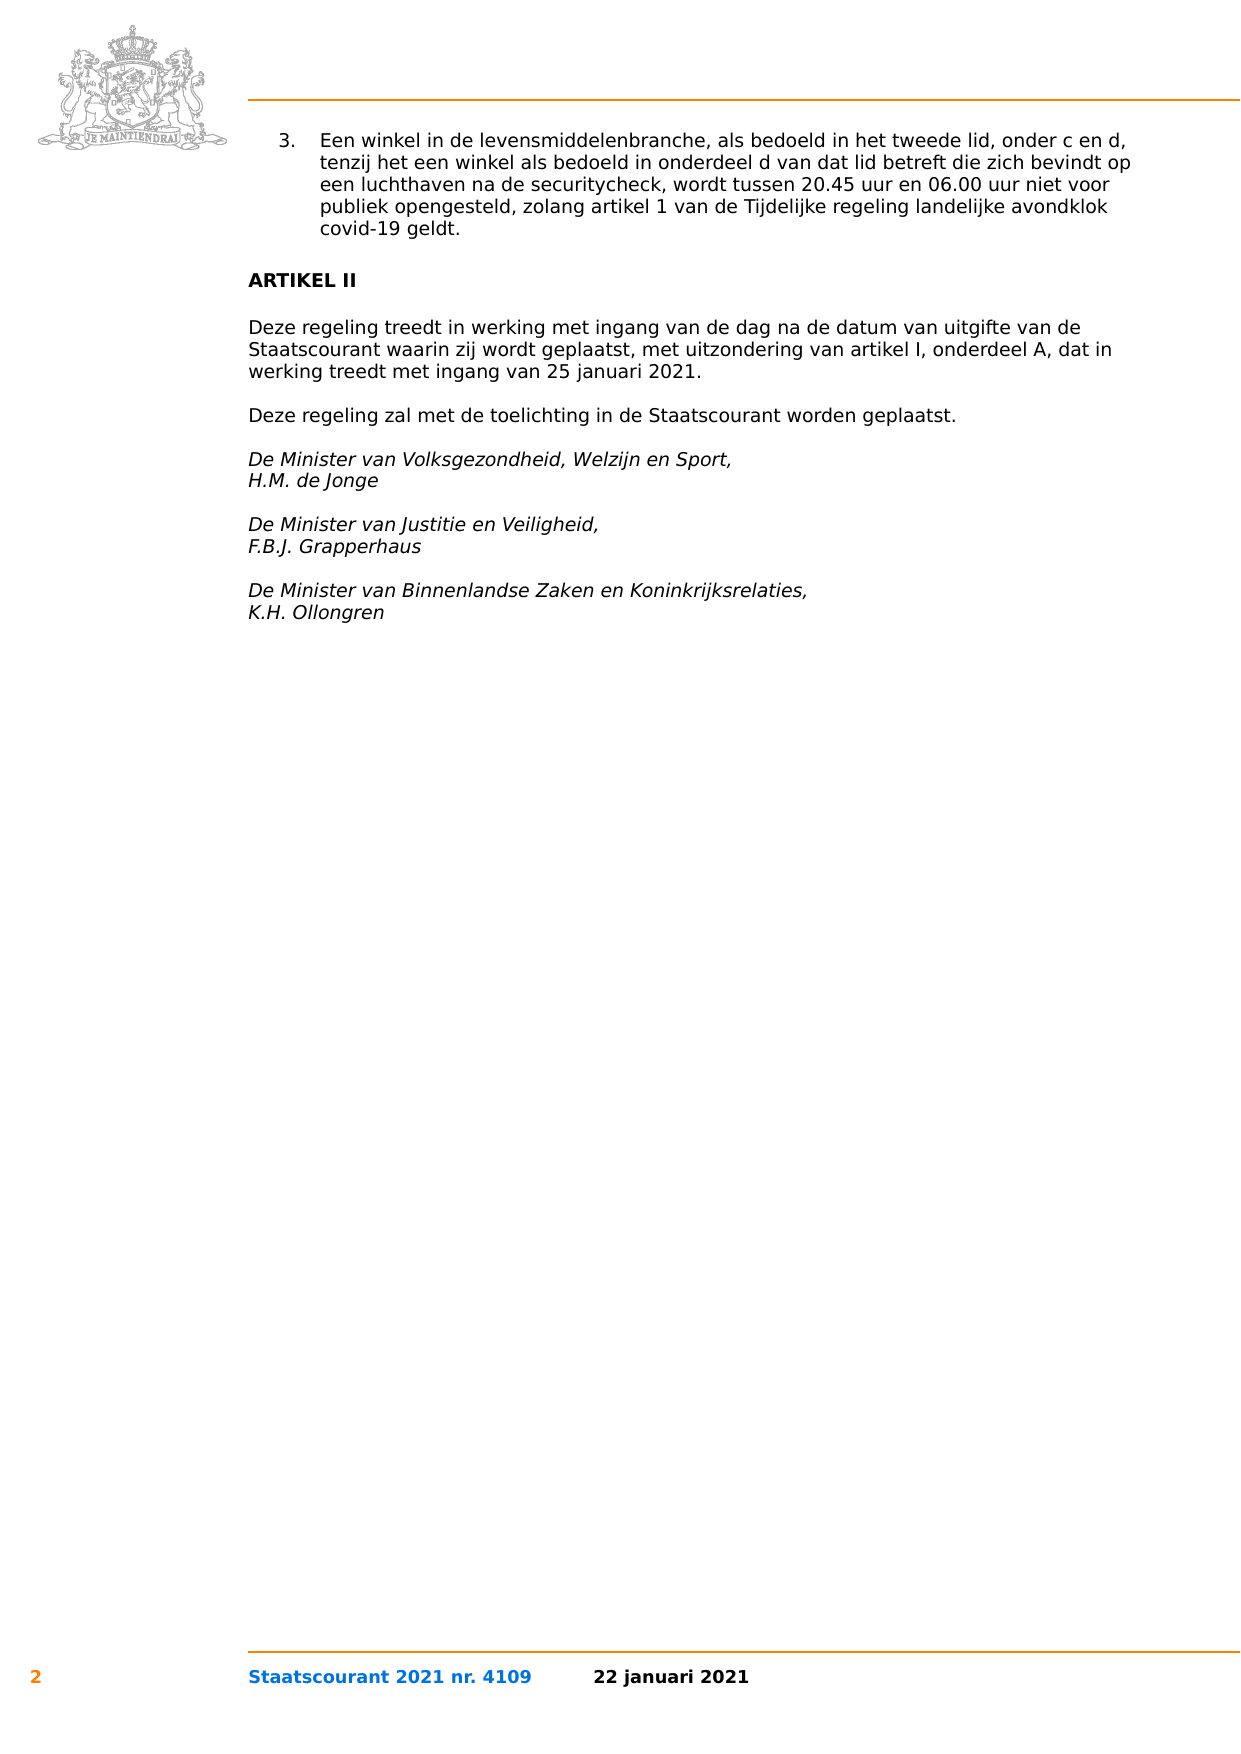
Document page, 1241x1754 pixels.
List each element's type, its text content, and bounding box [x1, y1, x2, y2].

text De Minister van Justitie en Veiligheid, F.B.J. Grapperhaus [248, 514, 1163, 558]
subtitle ARTIKEL II [248, 270, 1163, 292]
picture [38, 25, 227, 150]
text De Minister van Binnenlandse Zaken en Koninkrijksrelaties, K.H. Ollongren [248, 580, 1163, 624]
text De Minister van Volksgezondheid, Welzijn en Sport, H.M. de Jonge [248, 448, 1163, 492]
text Deze regeling treedt in werking met ingang van de dag na de datum van uitgifte van de Staatscourant waarin zij wordt geplaatst, met uitzondering van artikel I, onderdeel A, dat in werking treedt met ingang van 25 januari 2021. [248, 317, 1163, 383]
text Deze regeling zal met de toelichting in de Staatscourant worden geplaatst. [248, 404, 1163, 427]
text 3. Een winkel in de levensmiddelenbranche, als bedoeld in het tweede lid, onder c en d, tenzij het een winkel als bedoeld in onderdeel d van dat lid betreft die zich bevindt op een luchthaven na de securitycheck, wordt tussen 20.45 uur en 06.00 uur niet voor publiek opengesteld, zolang artikel 1 van de Tijdelijke regeling landelijke avondklok covid-19 geldt. [278, 130, 1163, 240]
